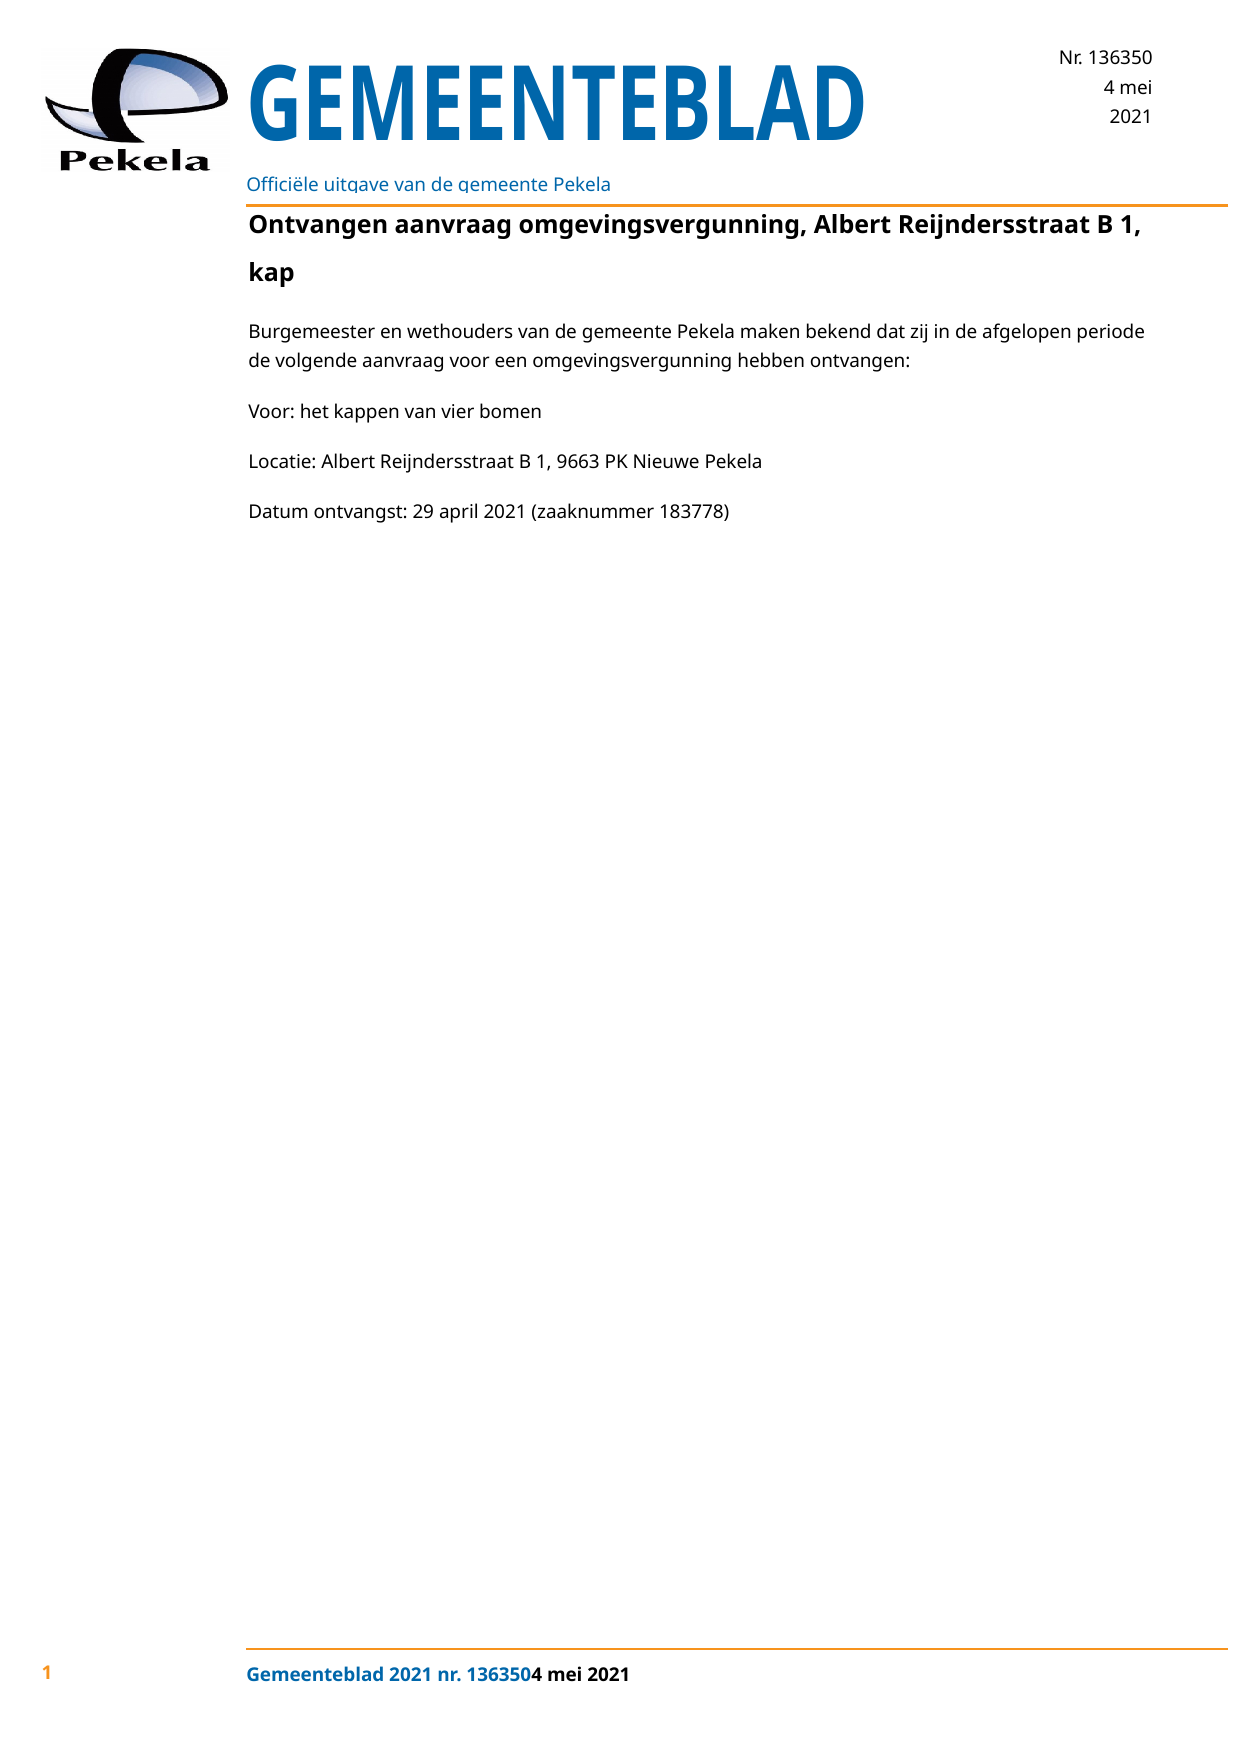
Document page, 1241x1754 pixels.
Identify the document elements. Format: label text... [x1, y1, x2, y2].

picture [41, 47, 231, 172]
text Burgemeester en wethouders van de gemeente Pekela maken bekend dat zij in de afgelopen periode de volgende aanvraag voor een omgevingsvergunning hebben ontvangen: [248, 318, 1152, 373]
text Locatie: Albert Reijndersstraat B 1, 9663 PK Nieuwe Pekela [248, 448, 1152, 474]
text Voor: het kappen van vier bomen [248, 398, 1152, 424]
text Datum ontvangst: 29 april 2021 (zaaknummer 183778) [248, 499, 1152, 524]
text Ontvangen aanvraag omgevingsvergunning, Albert Reijndersstraat B 1, kap [248, 207, 1152, 288]
